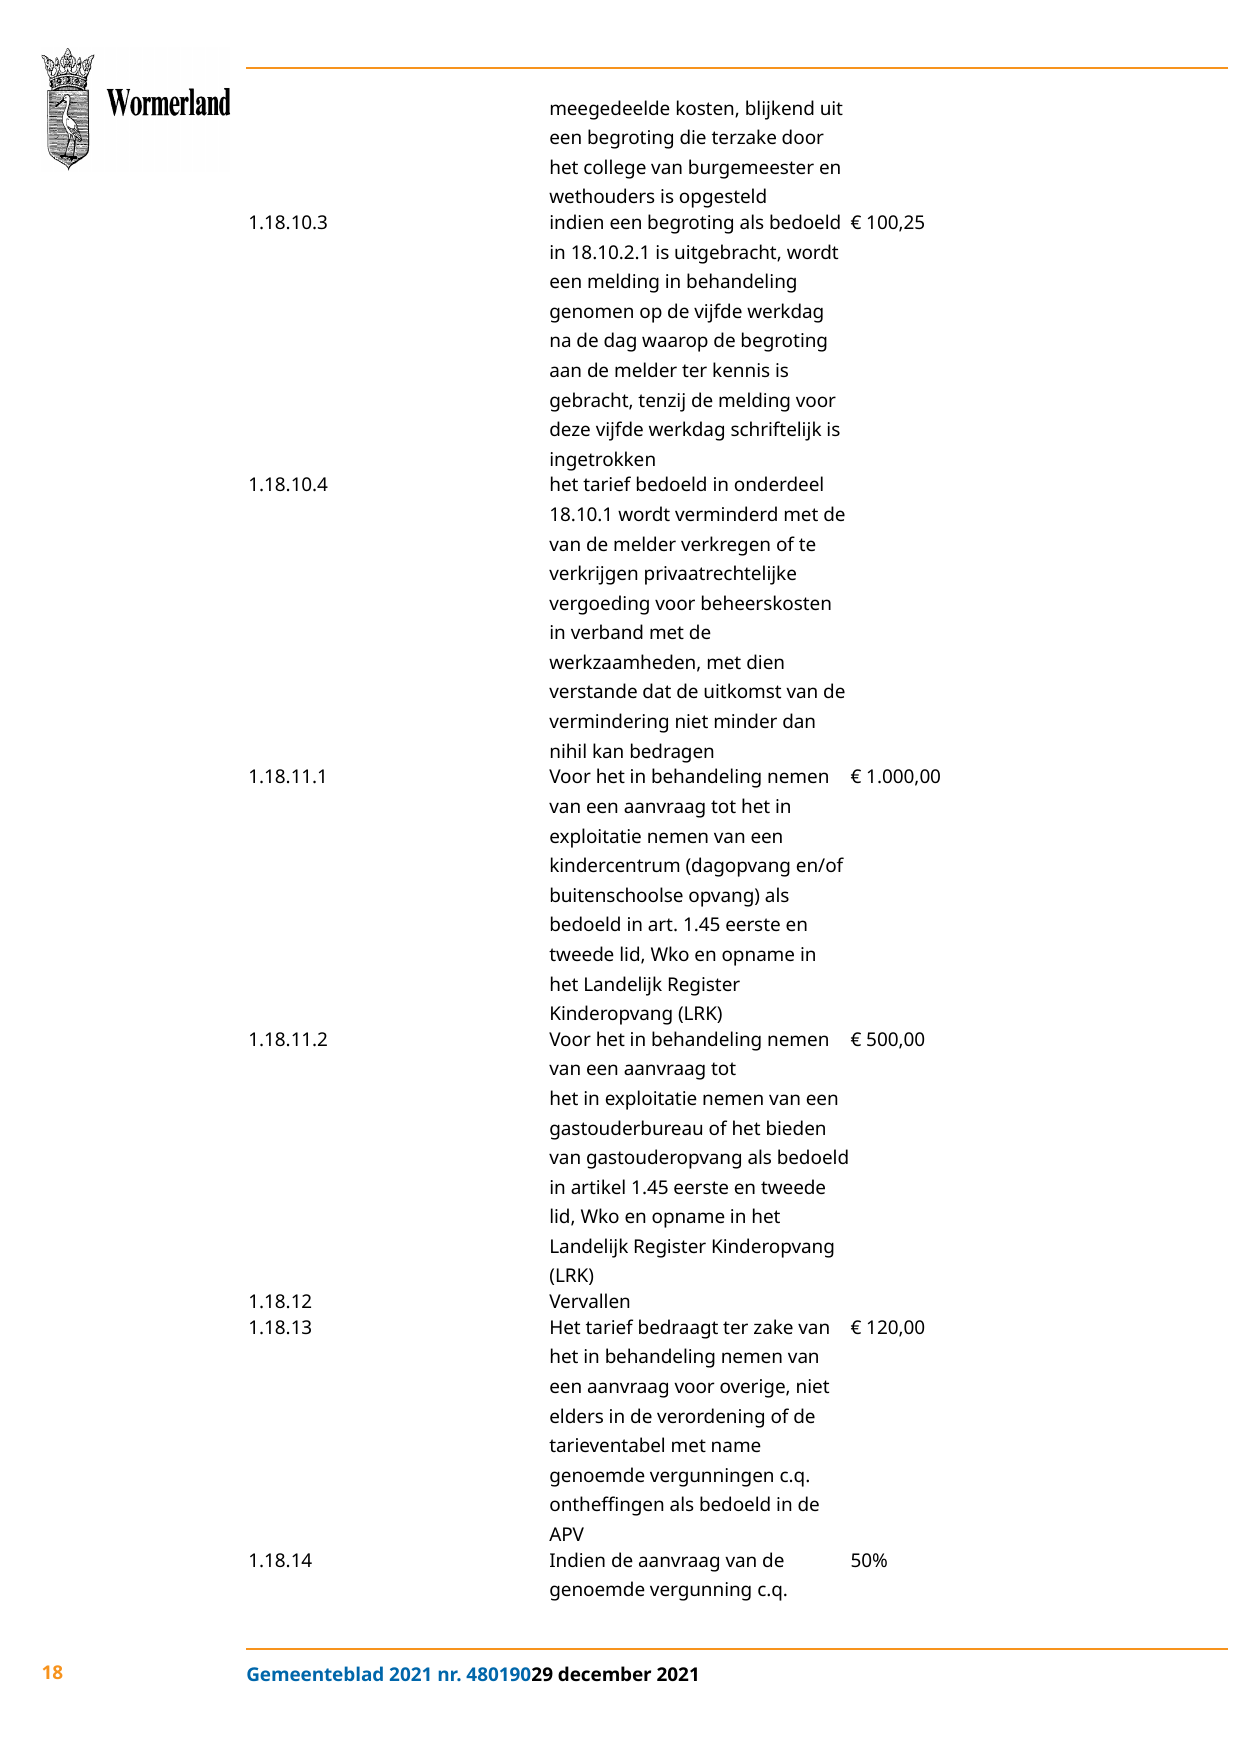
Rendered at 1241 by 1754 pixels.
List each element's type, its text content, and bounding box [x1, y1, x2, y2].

table_cell € 100,25 [850, 209, 1152, 472]
table_cell 50% [850, 1547, 1152, 1602]
table_cell Indien de aanvraag van de genoemde vergunning c.q. [549, 1547, 850, 1602]
table_cell € 120,00 [850, 1314, 1152, 1547]
table_cell [248, 95, 549, 209]
table_cell 1.18.12 [248, 1289, 549, 1314]
table_cell € 1.000,00 [850, 764, 1152, 1026]
table_cell het tarief bedoeld in onderdeel 18.10.1 wordt verminderd met de van de melder verkregen of te verkrijgen privaatrechtelijke vergoeding voor beheerskosten in verband met de werkzaamheden, met dien verstande dat de uitkomst van de vermindering niet minder dan nihil kan bedragen [549, 472, 850, 764]
table_cell 1.18.10.4 [248, 472, 549, 764]
table_cell Vervallen [549, 1289, 850, 1314]
table_cell € 500,00 [850, 1026, 1152, 1288]
table_cell meegedeelde kosten, blijkend uit een begroting die terzake door het college van burgemeester en wethouders is opgesteld [549, 95, 850, 209]
table_cell Het tarief bedraagt ter zake van het in behandeling nemen van een aanvraag voor overige, niet elders in de verordening of de tarieventabel met name genoemde vergunningen c.q. ontheffingen als bedoeld in de APV [549, 1314, 850, 1547]
table_cell indien een begroting als bedoeld in 18.10.2.1 is uitgebracht, wordt een melding in behandeling genomen op de vijfde werkdag na de dag waarop de begroting aan de melder ter kennis is gebracht, tenzij de melding voor deze vijfde werkdag schriftelijk is ingetrokken [549, 209, 850, 472]
table_cell [850, 472, 1152, 764]
table_cell 1.18.13 [248, 1314, 549, 1547]
table_cell [850, 1289, 1152, 1314]
table_cell 1.18.11.2 [248, 1026, 549, 1288]
picture [41, 47, 231, 172]
table_cell Voor het in behandeling nemen van een aanvraag tot het in exploitatie nemen van een gastouderbureau of het bieden van gastouderopvang als bedoeld in artikel 1.45 eerste en tweede lid, Wko en opname in het Landelijk Register Kinderopvang (LRK) [549, 1026, 850, 1288]
table_cell Voor het in behandeling nemen van een aanvraag tot het in exploitatie nemen van een kindercentrum (dagopvang en/of buitenschoolse opvang) als bedoeld in art. 1.45 eerste en tweede lid, Wko en opname in het Landelijk Register Kinderopvang (LRK) [549, 764, 850, 1026]
table_cell 1.18.14 [248, 1547, 549, 1602]
table_cell [850, 95, 1152, 209]
table_cell 1.18.11.1 [248, 764, 549, 1026]
table_cell 1.18.10.3 [248, 209, 549, 472]
